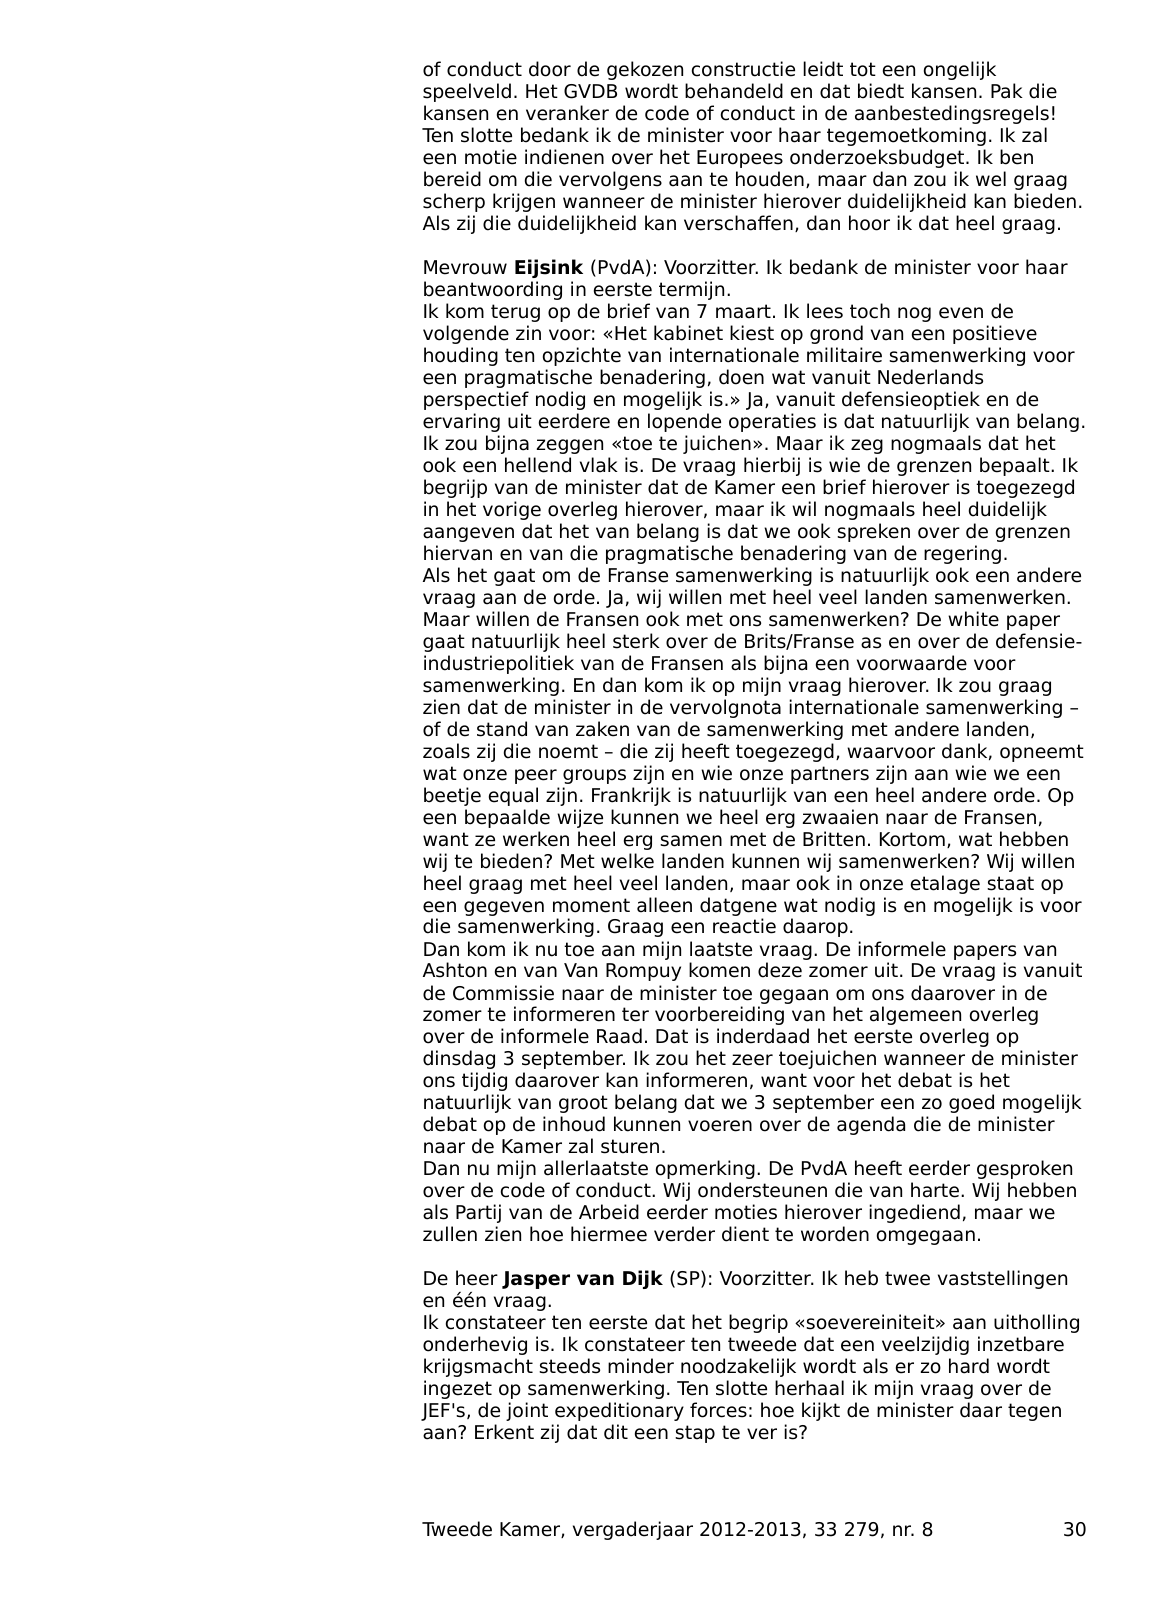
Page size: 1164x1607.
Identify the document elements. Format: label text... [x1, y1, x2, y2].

text De heer Jasper van Dijk (SP): Voorzitter. Ik heb twee vaststellingen en één vraag. [422, 1268, 1087, 1312]
text Ik kom terug op de brief van 7 maart. Ik lees toch nog even de volgende zin voor: «Het kabinet kiest op grond van een positieve houding ten opzichte van internationale militaire samenwerking voor een pragmatische benadering, doen wat vanuit Nederlands perspectief nodig en mogelijk is.» Ja, vanuit defensieoptiek en de ervaring uit eerdere en lopende operaties is dat natuurlijk van belang. Ik zou bijna zeggen «toe te juichen». Maar ik zeg nogmaals dat het ook een hellend vlak is. De vraag hierbij is wie de grenzen bepaalt. Ik begrijp van de minister dat de Kamer een brief hierover is toegezegd in het vorige overleg hierover, maar ik wil nogmaals heel duidelijk aangeven dat het van belang is dat we ook spreken over de grenzen hiervan en van die pragmatische benadering van de regering. [422, 301, 1087, 565]
text Ik constateer ten eerste dat het begrip «soevereiniteit» aan uitholling onderhevig is. Ik constateer ten tweede dat een veelzijdig inzetbare krijgsmacht steeds minder noodzakelijk wordt als er zo hard wordt ingezet op samenwerking. Ten slotte herhaal ik mijn vraag over de JEF's, de joint expeditionary forces: hoe kijkt de minister daar tegen aan? Erkent zij dat dit een stap te ver is? [422, 1312, 1087, 1444]
text Dan nu mijn allerlaatste opmerking. De PvdA heeft eerder gesproken over de code of conduct. Wij ondersteunen die van harte. Wij hebben als Partij van de Arbeid eerder moties hierover ingediend, maar we zullen zien hoe hiermee verder dient te worden omgegaan. [422, 1158, 1087, 1246]
text of conduct door de gekozen constructie leidt tot een ongelijk speelveld. Het GVDB wordt behandeld en dat biedt kansen. Pak die kansen en veranker de code of conduct in de aanbestedingsregels! [422, 59, 1087, 125]
text Dan kom ik nu toe aan mijn laatste vraag. De informele papers van Ashton en van Van Rompuy komen deze zomer uit. De vraag is vanuit de Commissie naar de minister toe gegaan om ons daarover in de zomer te informeren ter voorbereiding van het algemeen overleg over de informele Raad. Dat is inderdaad het eerste overleg op dinsdag 3 september. Ik zou het zeer toejuichen wanneer de minister ons tijdig daarover kan informeren, want voor het debat is het natuurlijk van groot belang dat we 3 september een zo goed mogelijk debat op de inhoud kunnen voeren over de agenda die de minister naar de Kamer zal sturen. [422, 938, 1087, 1158]
text Als het gaat om de Franse samenwerking is natuurlijk ook een andere vraag aan de orde. Ja, wij willen met heel veel landen samenwerken. Maar willen de Fransen ook met ons samenwerken? De white paper gaat natuurlijk heel sterk over de Brits/Franse as en over de defensie-industriepolitiek van de Fransen als bijna een voorwaarde voor samenwerking. En dan kom ik op mijn vraag hierover. Ik zou graag zien dat de minister in de vervolgnota internationale samenwerking – of de stand van zaken van de samenwerking met andere landen, zoals zij die noemt – die zij heeft toegezegd, waarvoor dank, opneemt wat onze peer groups zijn en wie onze partners zijn aan wie we een beetje equal zijn. Frankrijk is natuurlijk van een heel andere orde. Op een bepaalde wijze kunnen we heel erg zwaaien naar de Fransen, want ze werken heel erg samen met de Britten. Kortom, wat hebben wij te bieden? Met welke landen kunnen wij samenwerken? Wij willen heel graag met heel veel landen, maar ook in onze etalage staat op een gegeven moment alleen datgene wat nodig is en mogelijk is voor die samenwerking. Graag een reactie daarop. [422, 565, 1087, 938]
text Ten slotte bedank ik de minister voor haar tegemoetkoming. Ik zal een motie indienen over het Europees onderzoeksbudget. Ik ben bereid om die vervolgens aan te houden, maar dan zou ik wel graag scherp krijgen wanneer de minister hierover duidelijkheid kan bieden. Als zij die duidelijkheid kan verschaffen, dan hoor ik dat heel graag. [422, 125, 1087, 235]
text Mevrouw Eijsink (PvdA): Voorzitter. Ik bedank de minister voor haar beantwoording in eerste termijn. [422, 257, 1087, 301]
